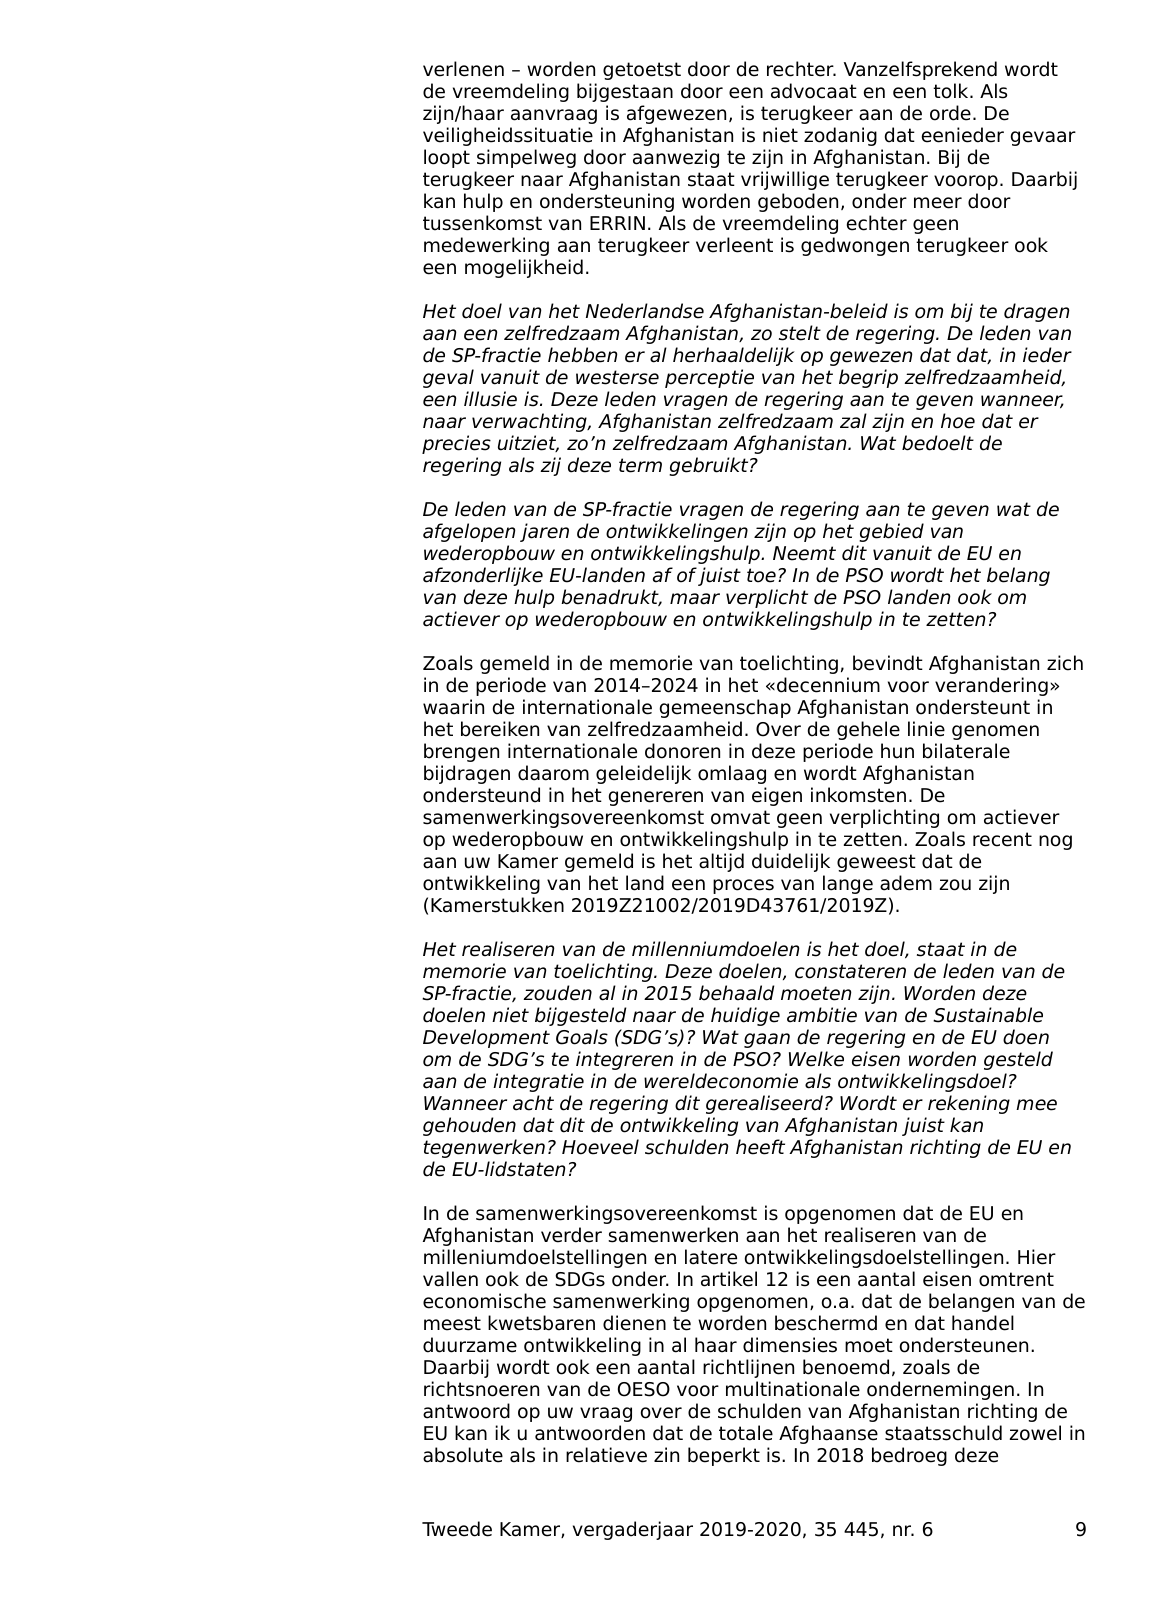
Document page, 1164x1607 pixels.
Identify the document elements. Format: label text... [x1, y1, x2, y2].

text Zoals gemeld in de memorie van toelichting, bevindt Afghanistan zich in de periode van 2014–2024 in het «decennium voor verandering» waarin de internationale gemeenschap Afghanistan ondersteunt in het bereiken van zelfredzaamheid. Over de gehele linie genomen brengen internationale donoren in deze periode hun bilaterale bijdragen daarom geleidelijk omlaag en wordt Afghanistan ondersteund in het genereren van eigen inkomsten. De samenwerkingsovereenkomst omvat geen verplichting om actiever op wederopbouw en ontwikkelingshulp in te zetten. Zoals recent nog aan uw Kamer gemeld is het altijd duidelijk geweest dat de ontwikkeling van het land een proces van lange adem zou zijn (Kamerstukken 2019Z21002/2019D43761/2019Z). [422, 653, 1087, 917]
text Het realiseren van de millenniumdoelen is het doel, staat in de memorie van toelichting. Deze doelen, constateren de leden van de SP-fractie, zouden al in 2015 behaald moeten zijn. Worden deze doelen niet bijgesteld naar de huidige ambitie van de Sustainable Development Goals (SDG’s)? Wat gaan de regering en de EU doen om de SDG’s te integreren in de PSO? Welke eisen worden gesteld aan de integratie in de wereldeconomie als ontwikkelingsdoel? Wanneer acht de regering dit gerealiseerd? Wordt er rekening mee gehouden dat dit de ontwikkeling van Afghanistan juist kan tegenwerken? Hoeveel schulden heeft Afghanistan richting de EU en de EU-lidstaten? [422, 939, 1087, 1181]
text De leden van de SP-fractie vragen de regering aan te geven wat de afgelopen jaren de ontwikkelingen zijn op het gebied van wederopbouw en ontwikkelingshulp. Neemt dit vanuit de EU en afzonderlijke EU-landen af of juist toe? In de PSO wordt het belang van deze hulp benadrukt, maar verplicht de PSO landen ook om actiever op wederopbouw en ontwikkelingshulp in te zetten? [422, 499, 1087, 631]
text Het doel van het Nederlandse Afghanistan-beleid is om bij te dragen aan een zelfredzaam Afghanistan, zo stelt de regering. De leden van de SP-fractie hebben er al herhaaldelijk op gewezen dat dat, in ieder geval vanuit de westerse perceptie van het begrip zelfredzaamheid, een illusie is. Deze leden vragen de regering aan te geven wanneer, naar verwachting, Afghanistan zelfredzaam zal zijn en hoe dat er precies uitziet, zo’n zelfredzaam Afghanistan. Wat bedoelt de regering als zij deze term gebruikt? [422, 301, 1087, 477]
text verlenen – worden getoetst door de rechter. Vanzelfsprekend wordt de vreemdeling bijgestaan door een advocaat en een tolk. Als zijn/haar aanvraag is afgewezen, is terugkeer aan de orde. De veiligheidssituatie in Afghanistan is niet zodanig dat eenieder gevaar loopt simpelweg door aanwezig te zijn in Afghanistan. Bij de terugkeer naar Afghanistan staat vrijwillige terugkeer voorop. Daarbij kan hulp en ondersteuning worden geboden, onder meer door tussenkomst van ERRIN. Als de vreemdeling echter geen medewerking aan terugkeer verleent is gedwongen terugkeer ook een mogelijkheid. [422, 59, 1087, 279]
text In de samenwerkingsovereenkomst is opgenomen dat de EU en Afghanistan verder samenwerken aan het realiseren van de milleniumdoelstellingen en latere ontwikkelingsdoelstellingen. Hier vallen ook de SDGs onder. In artikel 12 is een aantal eisen omtrent economische samenwerking opgenomen, o.a. dat de belangen van de meest kwetsbaren dienen te worden beschermd en dat handel duurzame ontwikkeling in al haar dimensies moet ondersteunen. Daarbij wordt ook een aantal richtlijnen benoemd, zoals de richtsnoeren van de OESO voor multinationale ondernemingen. In antwoord op uw vraag over de schulden van Afghanistan richting de EU kan ik u antwoorden dat de totale Afghaanse staatsschuld zowel in absolute als in relatieve zin beperkt is. In 2018 bedroeg deze [422, 1203, 1087, 1467]
